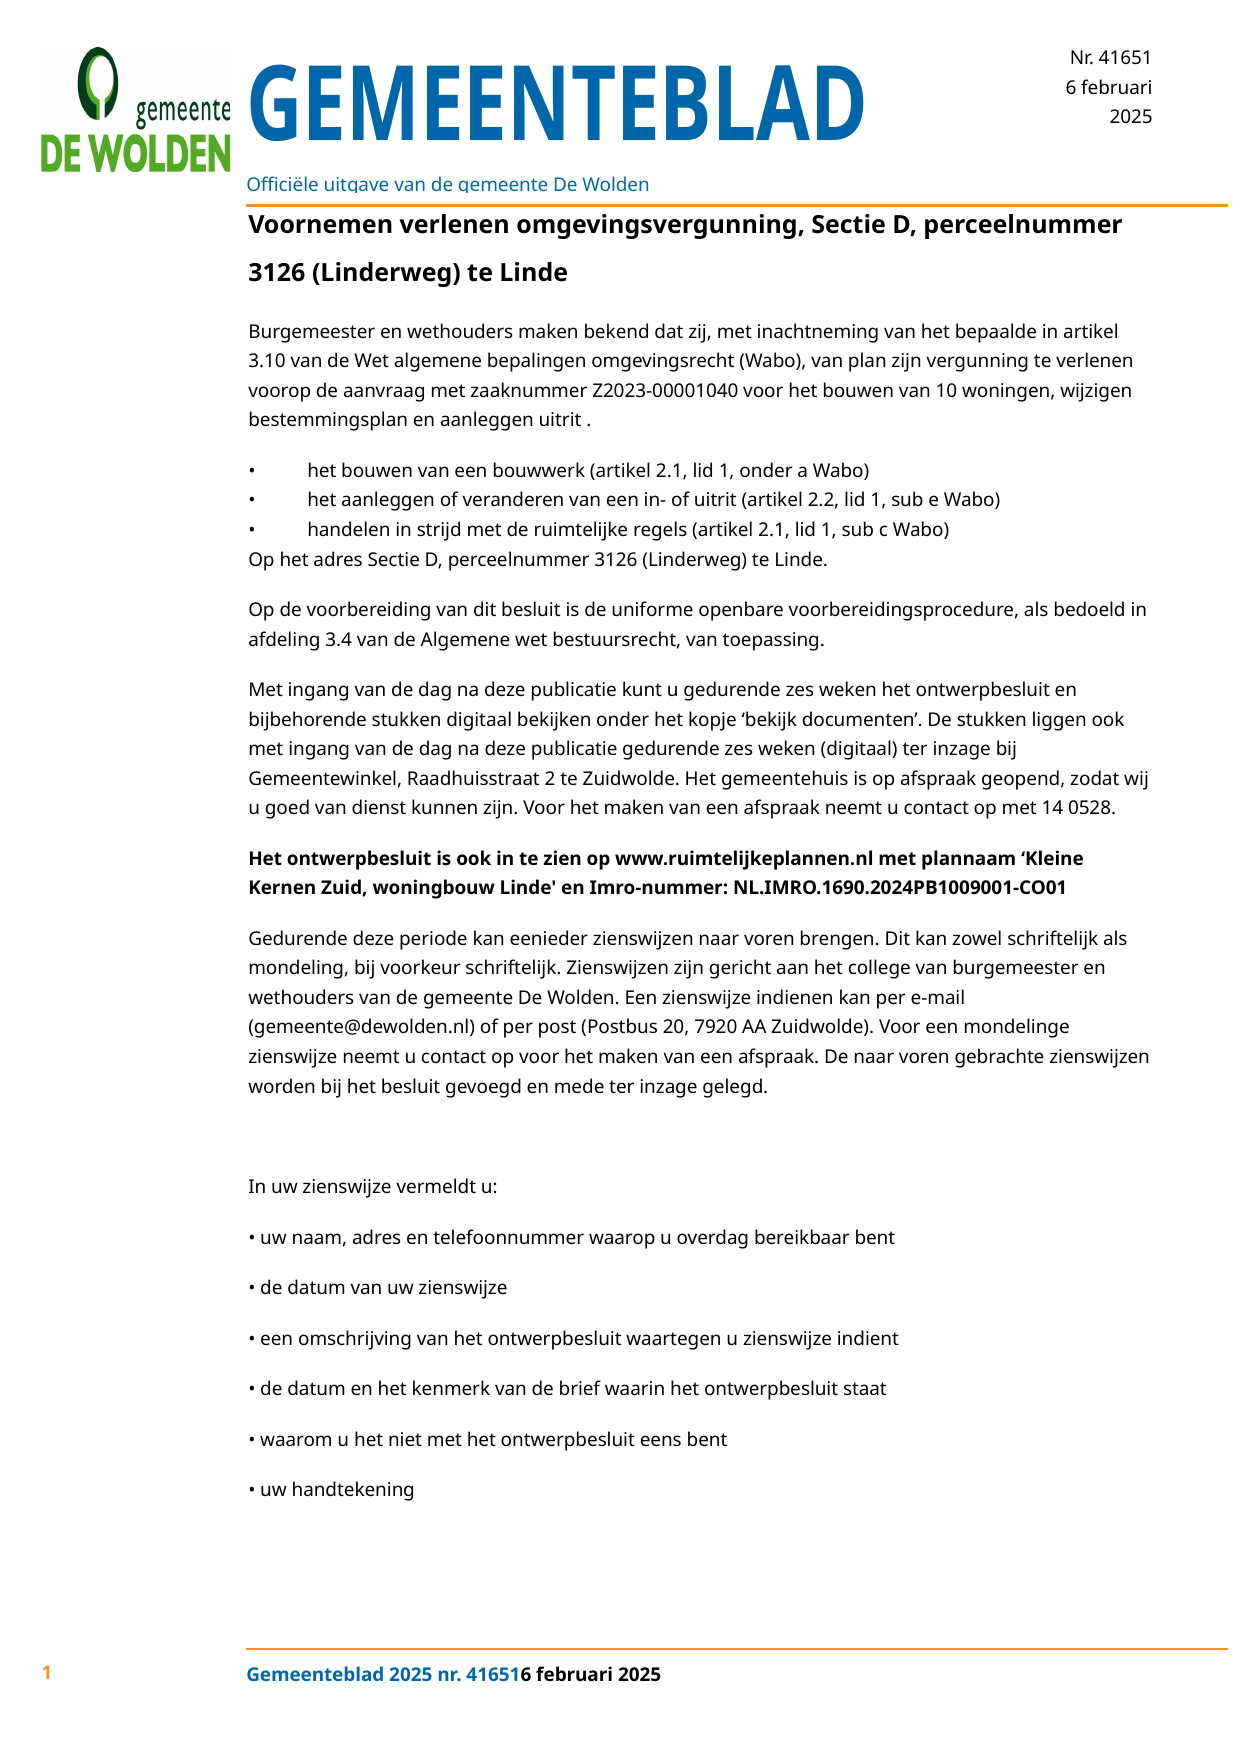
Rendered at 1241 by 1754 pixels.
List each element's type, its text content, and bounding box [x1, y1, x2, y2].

text In uw zienswijze vermeldt u: [248, 1174, 1152, 1199]
text • waarom u het niet met het ontwerpbesluit eens bent [248, 1426, 1152, 1452]
text Met ingang van de dag na deze publicatie kunt u gedurende zes weken het ontwerpbesluit en bijbehorende stukken digitaal bekijken onder het kopje ‘bekijk documenten’. De stukken liggen ook met ingang van de dag na deze publicatie gedurende zes weken (digitaal) ter inzage bij Gemeentewinkel, Raadhuisstraat 2 te Zuidwolde. Het gemeentehuis is op afspraak geopend, zodat wij u goed van dienst kunnen zijn. Voor het maken van een afspraak neemt u contact op met 14 0528. [248, 676, 1152, 820]
text Het ontwerpbesluit is ook in te zien op www.ruimtelijkeplannen.nl met plannaam ‘Kleine Kernen Zuid, woningbouw Linde' en Imro-nummer: NL.IMRO.1690.2024PB1009001-CO01 [248, 845, 1152, 900]
picture [41, 47, 231, 172]
text Voornemen verlenen omgevingsvergunning, Sectie D, perceelnummer 3126 (Linderweg) te Linde [248, 207, 1152, 288]
text • de datum van uw zienswijze [248, 1274, 1152, 1300]
text • uw naam, adres en telefoonnummer waarop u overdag bereikbaar bent [248, 1224, 1152, 1250]
text Op het adres Sectie D, perceelnummer 3126 (Linderweg) te Linde. [248, 546, 1152, 572]
text • een omschrijving van het ontwerpbesluit waartegen u zienswijze indient [248, 1325, 1152, 1351]
text Op de voorbereiding van dit besluit is de uniforme openbare voorbereidingsprocedure, als bedoeld in afdeling 3.4 van de Algemene wet bestuursrecht, van toepassing. [248, 596, 1152, 652]
list handelen in strijd met de ruimtelijke regels (artikel 2.1, lid 1, sub c Wabo) [248, 516, 1152, 542]
text Burgemeester en wethouders maken bekend dat zij, met inachtneming van het bepaalde in artikel 3.10 van de Wet algemene bepalingen omgevingsrecht (Wabo), van plan zijn vergunning te verlenen voorop de aanvraag met zaaknummer Z2023-00001040 voor het bouwen van 10 woningen, wijzigen bestemmingsplan en aanleggen uitrit . [248, 318, 1152, 432]
list het aanleggen of veranderen van een in- of uitrit (artikel 2.2, lid 1, sub e Wabo) [248, 487, 1152, 512]
list het bouwen van een bouwwerk (artikel 2.1, lid 1, onder a Wabo) [248, 457, 1152, 483]
text Gedurende deze periode kan eenieder zienswijzen naar voren brengen. Dit kan zowel schriftelijk als mondeling, bij voorkeur schriftelijk. Zienswijzen zijn gericht aan het college van burgemeester en wethouders van de gemeente De Wolden. Een zienswijze indienen kan per e-mail (gemeente@dewolden.nl) of per post (Postbus 20, 7920 AA Zuidwolde). Voor een mondelinge zienswijze neemt u contact op voor het maken van een afspraak. De naar voren gebrachte zienswijzen worden bij het besluit gevoegd en mede ter inzage gelegd. [248, 925, 1152, 1099]
text • de datum en het kenmerk van de brief waarin het ontwerpbesluit staat [248, 1375, 1152, 1401]
text • uw handtekening [248, 1476, 1152, 1502]
